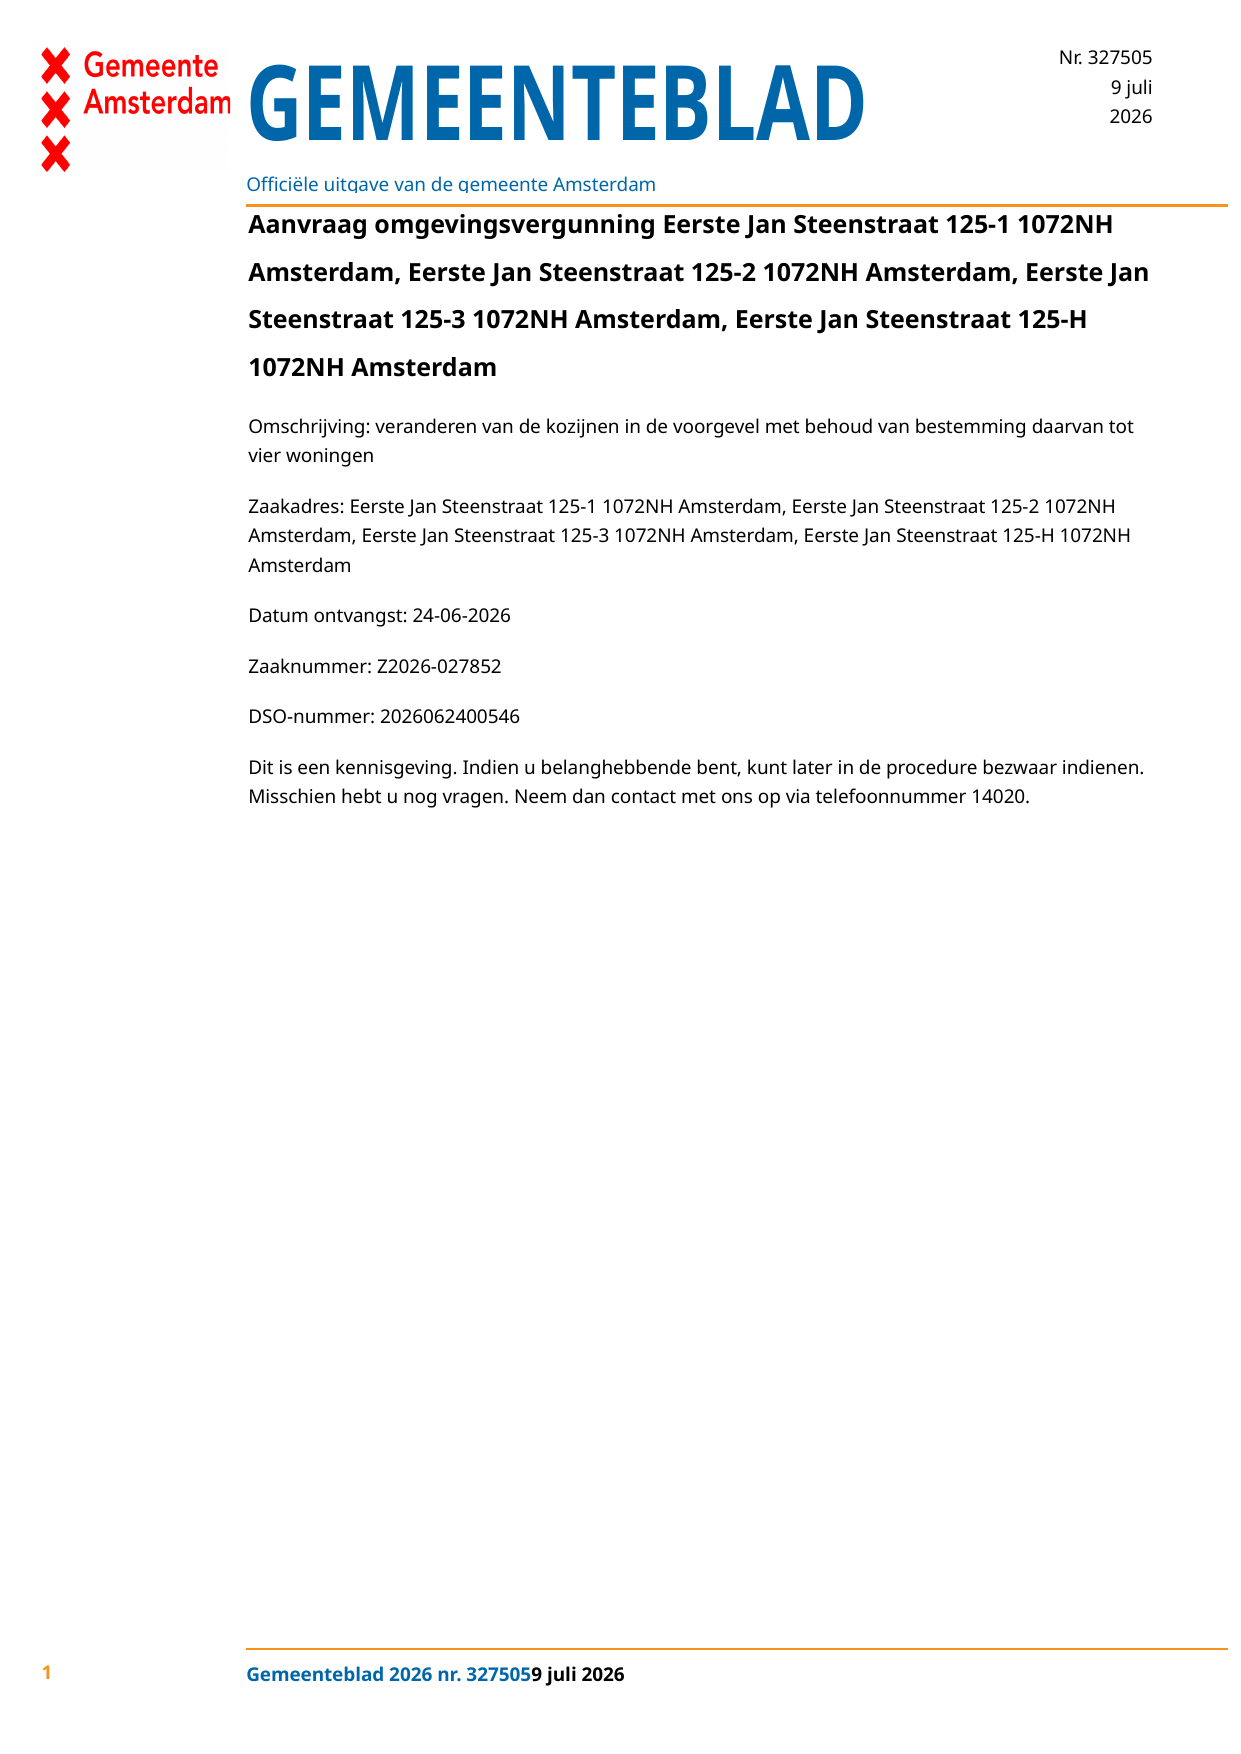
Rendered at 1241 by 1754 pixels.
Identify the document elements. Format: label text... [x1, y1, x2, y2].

text Datum ontvangst: 24-06-2026 [248, 603, 1152, 628]
text Zaaknummer: Z2026-027852 [248, 653, 1152, 679]
text Omschrijving: veranderen van de kozijnen in de voorgevel met behoud van bestemming daarvan tot vier woningen [248, 413, 1152, 468]
text Aanvraag omgevingsvergunning Eerste Jan Steenstraat 125-1 1072NH Amsterdam, Eerste Jan Steenstraat 125-2 1072NH Amsterdam, Eerste Jan Steenstraat 125-3 1072NH Amsterdam, Eerste Jan Steenstraat 125-H 1072NH Amsterdam [248, 207, 1152, 384]
text Zaakadres: Eerste Jan Steenstraat 125-1 1072NH Amsterdam, Eerste Jan Steenstraat 125-2 1072NH Amsterdam, Eerste Jan Steenstraat 125-3 1072NH Amsterdam, Eerste Jan Steenstraat 125-H 1072NH Amsterdam [248, 493, 1152, 578]
picture [41, 47, 231, 172]
text DSO-nummer: 2026062400546 [248, 703, 1152, 729]
text Dit is een kennisgeving. Indien u belanghebbende bent, kunt later in de procedure bezwaar indienen. Misschien hebt u nog vragen. Neem dan contact met ons op via telefoonnummer 14020. [248, 754, 1152, 809]
